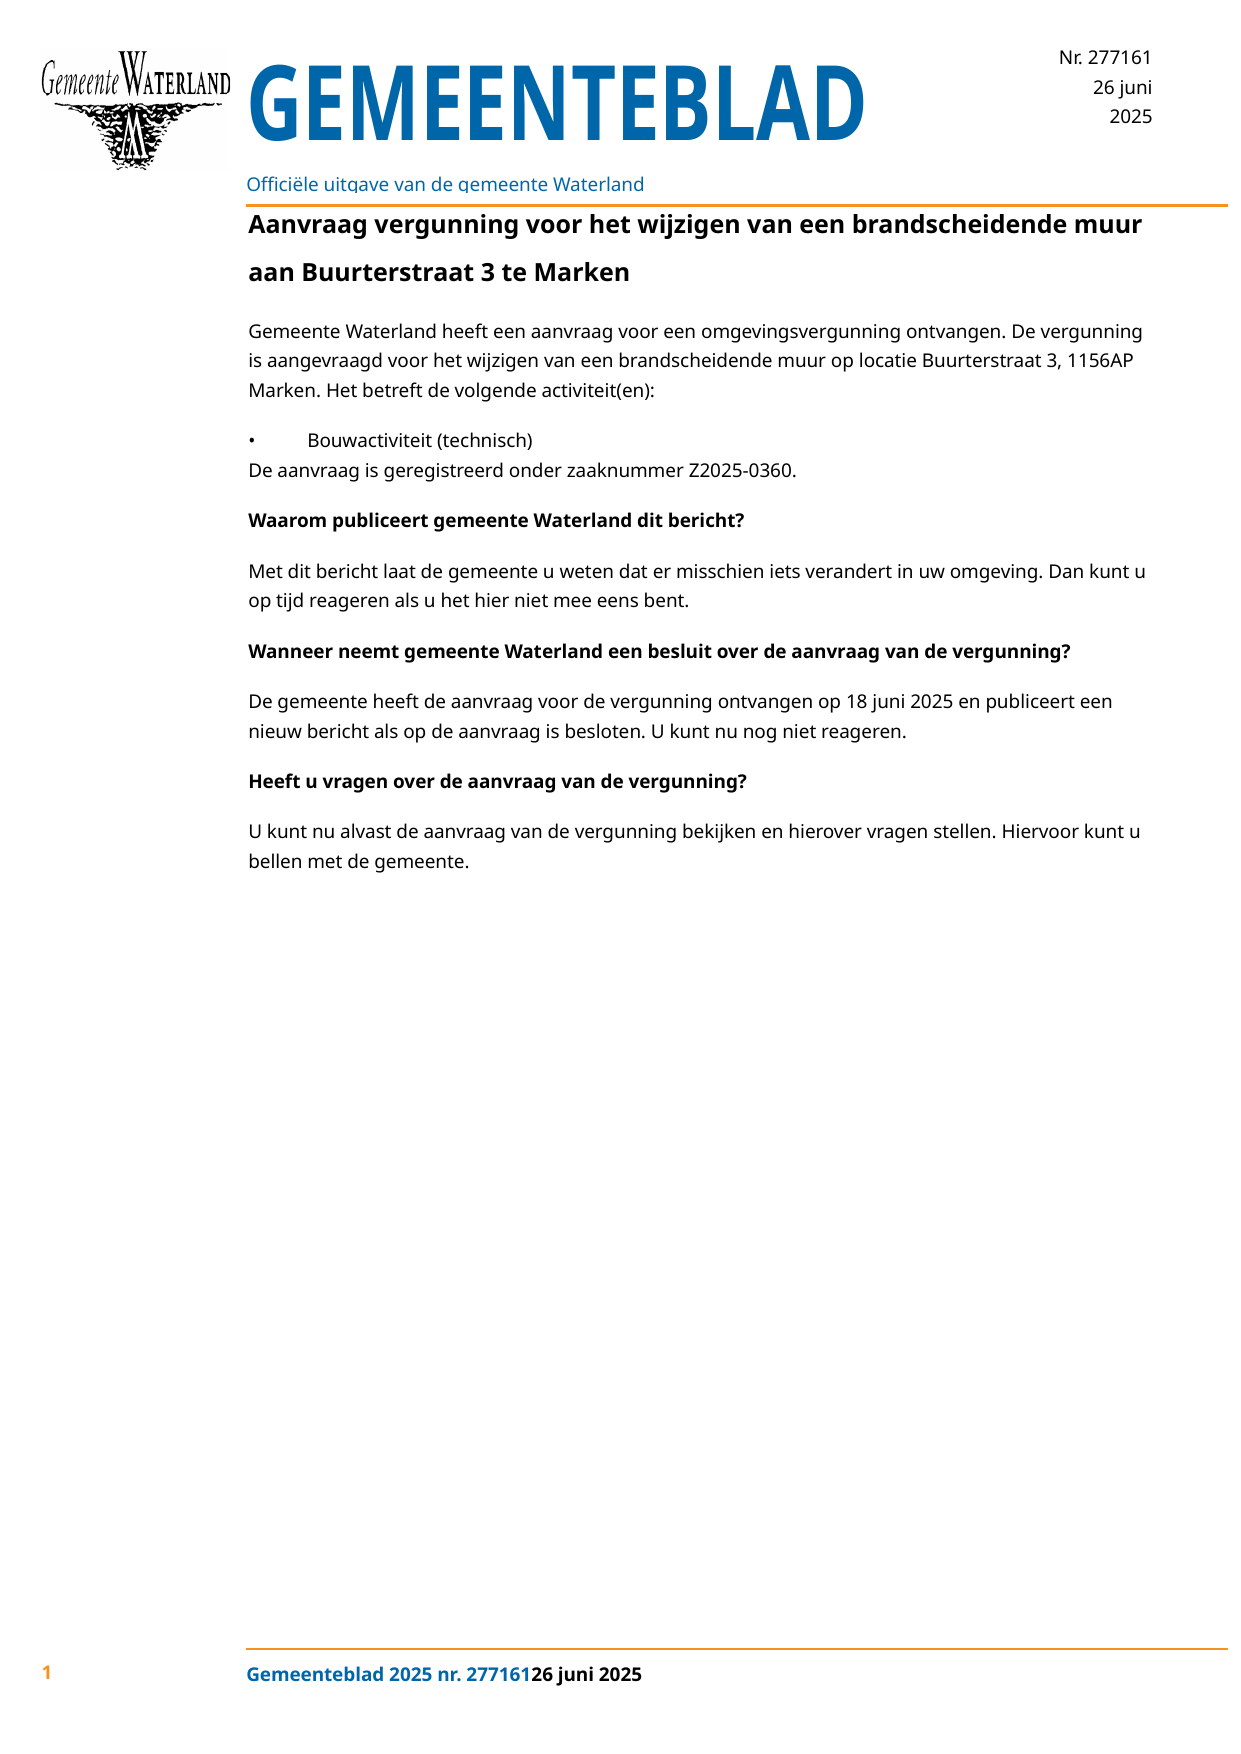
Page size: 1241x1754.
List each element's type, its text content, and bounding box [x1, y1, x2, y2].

text Waarom publiceert gemeente Waterland dit bericht? [248, 507, 1152, 533]
list Bouwactiviteit (technisch) [248, 427, 1152, 453]
picture [41, 47, 231, 172]
text Heeft u vragen over de aanvraag van de vergunning? [248, 768, 1152, 794]
text De aanvraag is geregistreerd onder zaaknummer Z2025-0360. [248, 457, 1152, 483]
text De gemeente heeft de aanvraag voor de vergunning ontvangen op 18 juni 2025 en publiceert een nieuw bericht als op de aanvraag is besloten. U kunt nu nog niet reageren. [248, 688, 1152, 744]
text Met dit bericht laat de gemeente u weten dat er misschien iets verandert in uw omgeving. Dan kunt u op tijd reageren als u het hier niet mee eens bent. [248, 558, 1152, 613]
text Wanneer neemt gemeente Waterland een besluit over de aanvraag van de vergunning? [248, 638, 1152, 664]
text Gemeente Waterland heeft een aanvraag voor een omgevingsvergunning ontvangen. De vergunning is aangevraagd voor het wijzigen van een brandscheidende muur op locatie Buurterstraat 3, 1156AP Marken. Het betreft de volgende activiteit(en): [248, 318, 1152, 403]
text Aanvraag vergunning voor het wijzigen van een brandscheidende muur aan Buurterstraat 3 te Marken [248, 207, 1152, 288]
text U kunt nu alvast de aanvraag van de vergunning bekijken en hierover vragen stellen. Hiervoor kunt u bellen met de gemeente. [248, 819, 1152, 874]
